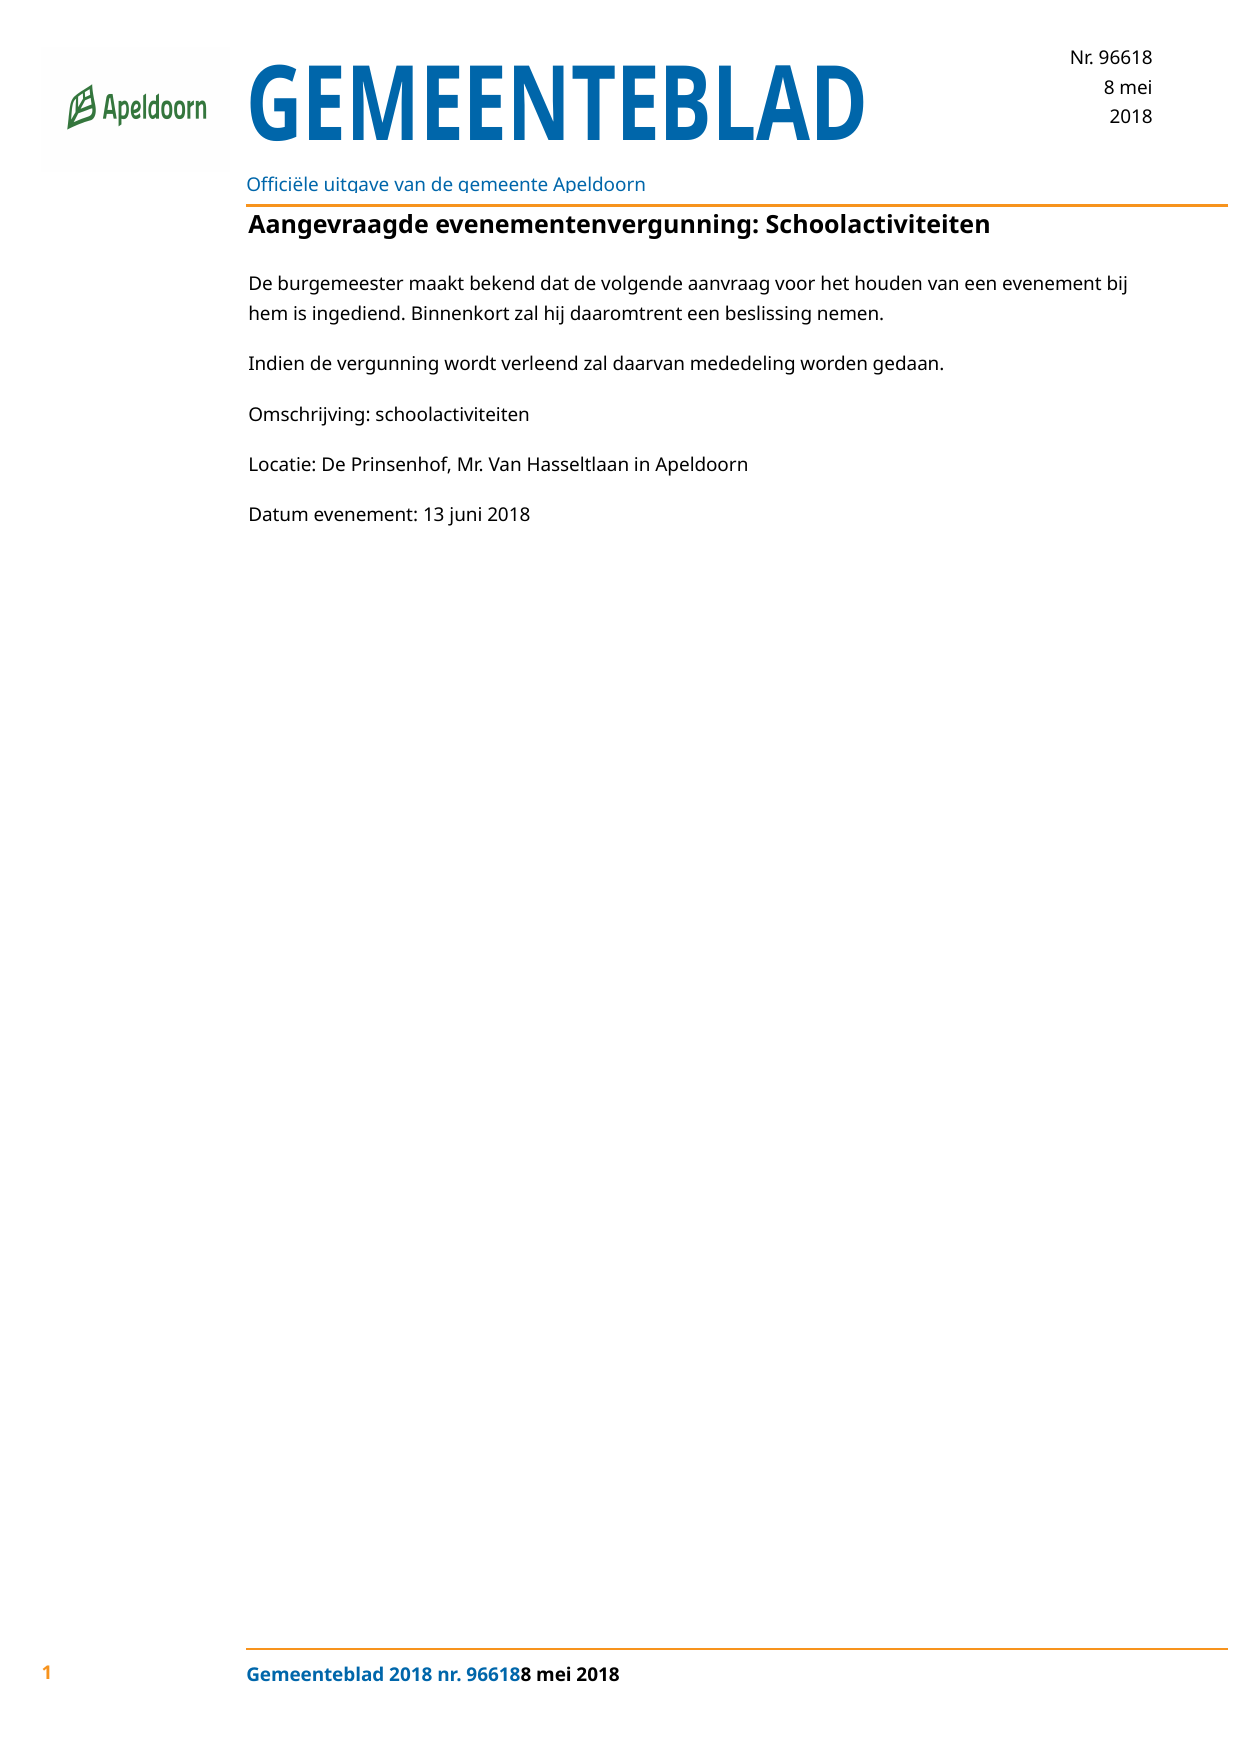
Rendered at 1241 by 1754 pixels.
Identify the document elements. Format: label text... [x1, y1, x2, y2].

text Omschrijving: schoolactiviteiten [248, 401, 1152, 426]
text De burgemeester maakt bekend dat de volgende aanvraag voor het houden van een evenement bij hem is ingediend. Binnenkort zal hij daaromtrent een beslissing nemen. [248, 270, 1152, 326]
picture [41, 47, 231, 172]
text Aangevraagde evenementenvergunning: Schoolactiviteiten [248, 207, 1152, 241]
text Datum evenement: 13 juni 2018 [248, 502, 1152, 527]
text Indien de vergunning wordt verleend zal daarvan mededeling worden gedaan. [248, 350, 1152, 376]
text Locatie: De Prinsenhof, Mr. Van Hasseltlaan in Apeldoorn [248, 451, 1152, 477]
